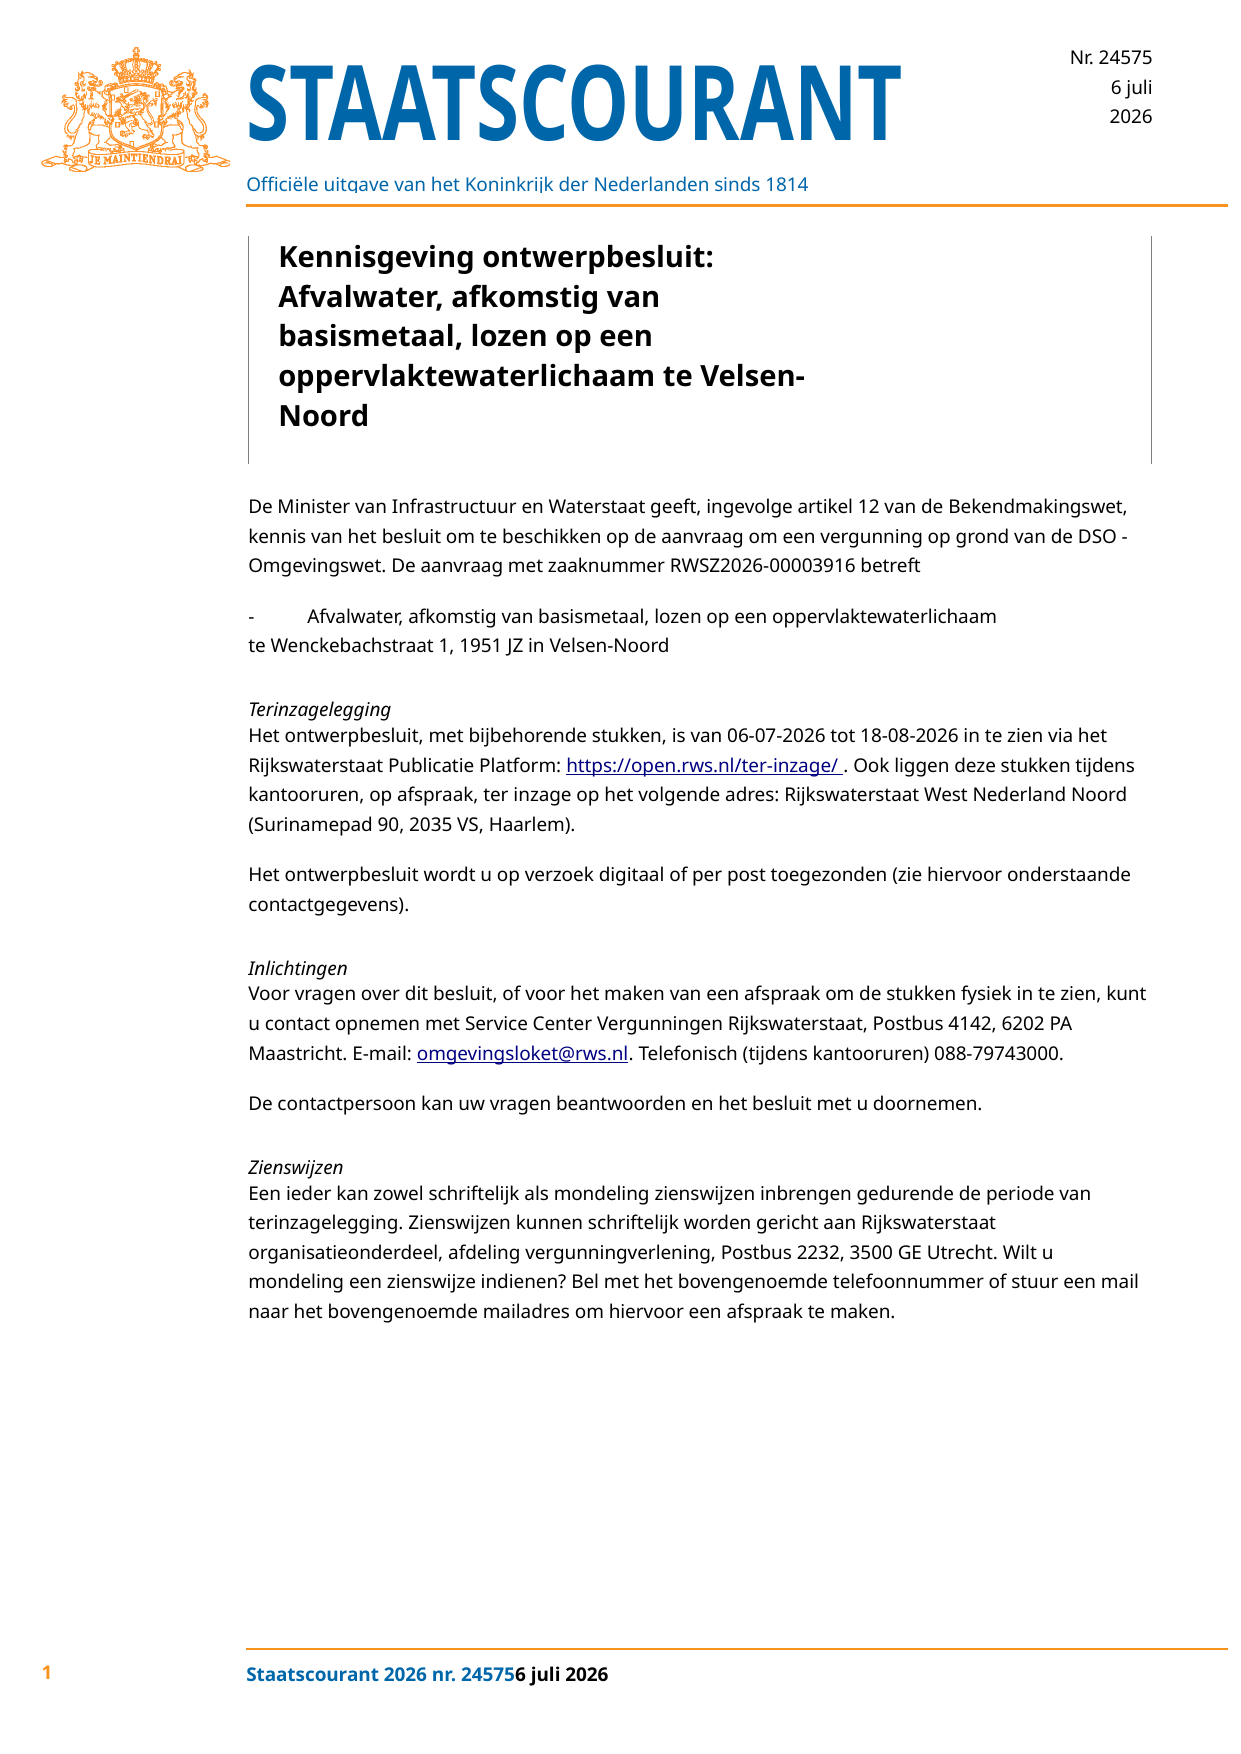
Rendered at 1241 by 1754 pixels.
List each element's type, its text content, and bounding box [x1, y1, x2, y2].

text Het ontwerpbesluit, met bijbehorende stukken, is van 06-07-2026 tot 18-08-2026 in te zien via het Rijkswaterstaat Publicatie Platform: https://open.rws.nl/ter-inzage/ . Ook liggen deze stukken tijdens kantooruren, op afspraak, ter inzage op het volgende adres: Rijkswaterstaat West Nederland Noord (Surinamepad 90, 2035 VS, Haarlem). [248, 722, 1152, 837]
table_header Kennisgeving ontwerpbesluit: Afvalwater, afkomstig van basismetaal, lozen op een oppervlaktewaterlichaam te Velsen-Noord [249, 236, 850, 464]
picture [912, 236, 1090, 414]
text Zienswijzen [248, 1154, 1152, 1180]
picture [41, 47, 231, 172]
table_header [1090, 236, 1151, 413]
text Voor vragen over dit besluit, of voor het maken van een afspraak om de stukken fysiek in te zien, kunt u contact opnemen met Service Center Vergunningen Rijkswaterstaat, Postbus 4142, 6202 PA Maastricht. E-mail: omgevingsloket@rws.nl. Telefonisch (tijdens kantooruren) 088-79743000. [248, 981, 1152, 1066]
text Een ieder kan zowel schriftelijk als mondeling zienswijzen inbrengen gedurende de periode van terinzagelegging. Zienswijzen kunnen schriftelijk worden gericht aan Rijkswaterstaat organisatieonderdeel, afdeling vergunningverlening, Postbus 2232, 3500 GE Utrecht. Wilt u mondeling een zienswijze indienen? Bel met het bovengenoemde telefoonnummer of stuur een mail naar het bovengenoemde mailadres om hiervoor een afspraak te maken. [248, 1180, 1152, 1324]
list Afvalwater, afkomstig van basismetaal, lozen op een oppervlaktewaterlichaam [248, 603, 1152, 629]
text Terinzagelegging [248, 696, 1152, 722]
text De contactpersoon kan uw vragen beantwoorden en het besluit met u doornemen. [248, 1090, 1152, 1116]
text te Wenckebachstraat 1, 1951 JZ in Velsen-Noord [248, 632, 1152, 658]
table_header [850, 414, 1151, 464]
text De Minister van Infrastructuur en Waterstaat geeft, ingevolge artikel 12 van de Bekendmakingswet, kennis van het besluit om te beschikken op de aanvraag om een vergunning op grond van de DSO - Omgevingswet. De aanvraag met zaaknummer RWSZ2026-00003916 betreft [248, 493, 1152, 578]
table_header [850, 236, 912, 413]
text Het ontwerpbesluit wordt u op verzoek digitaal of per post toegezonden (zie hiervoor onderstaande contactgegevens). [248, 861, 1152, 917]
text Inlichtingen [248, 955, 1152, 981]
